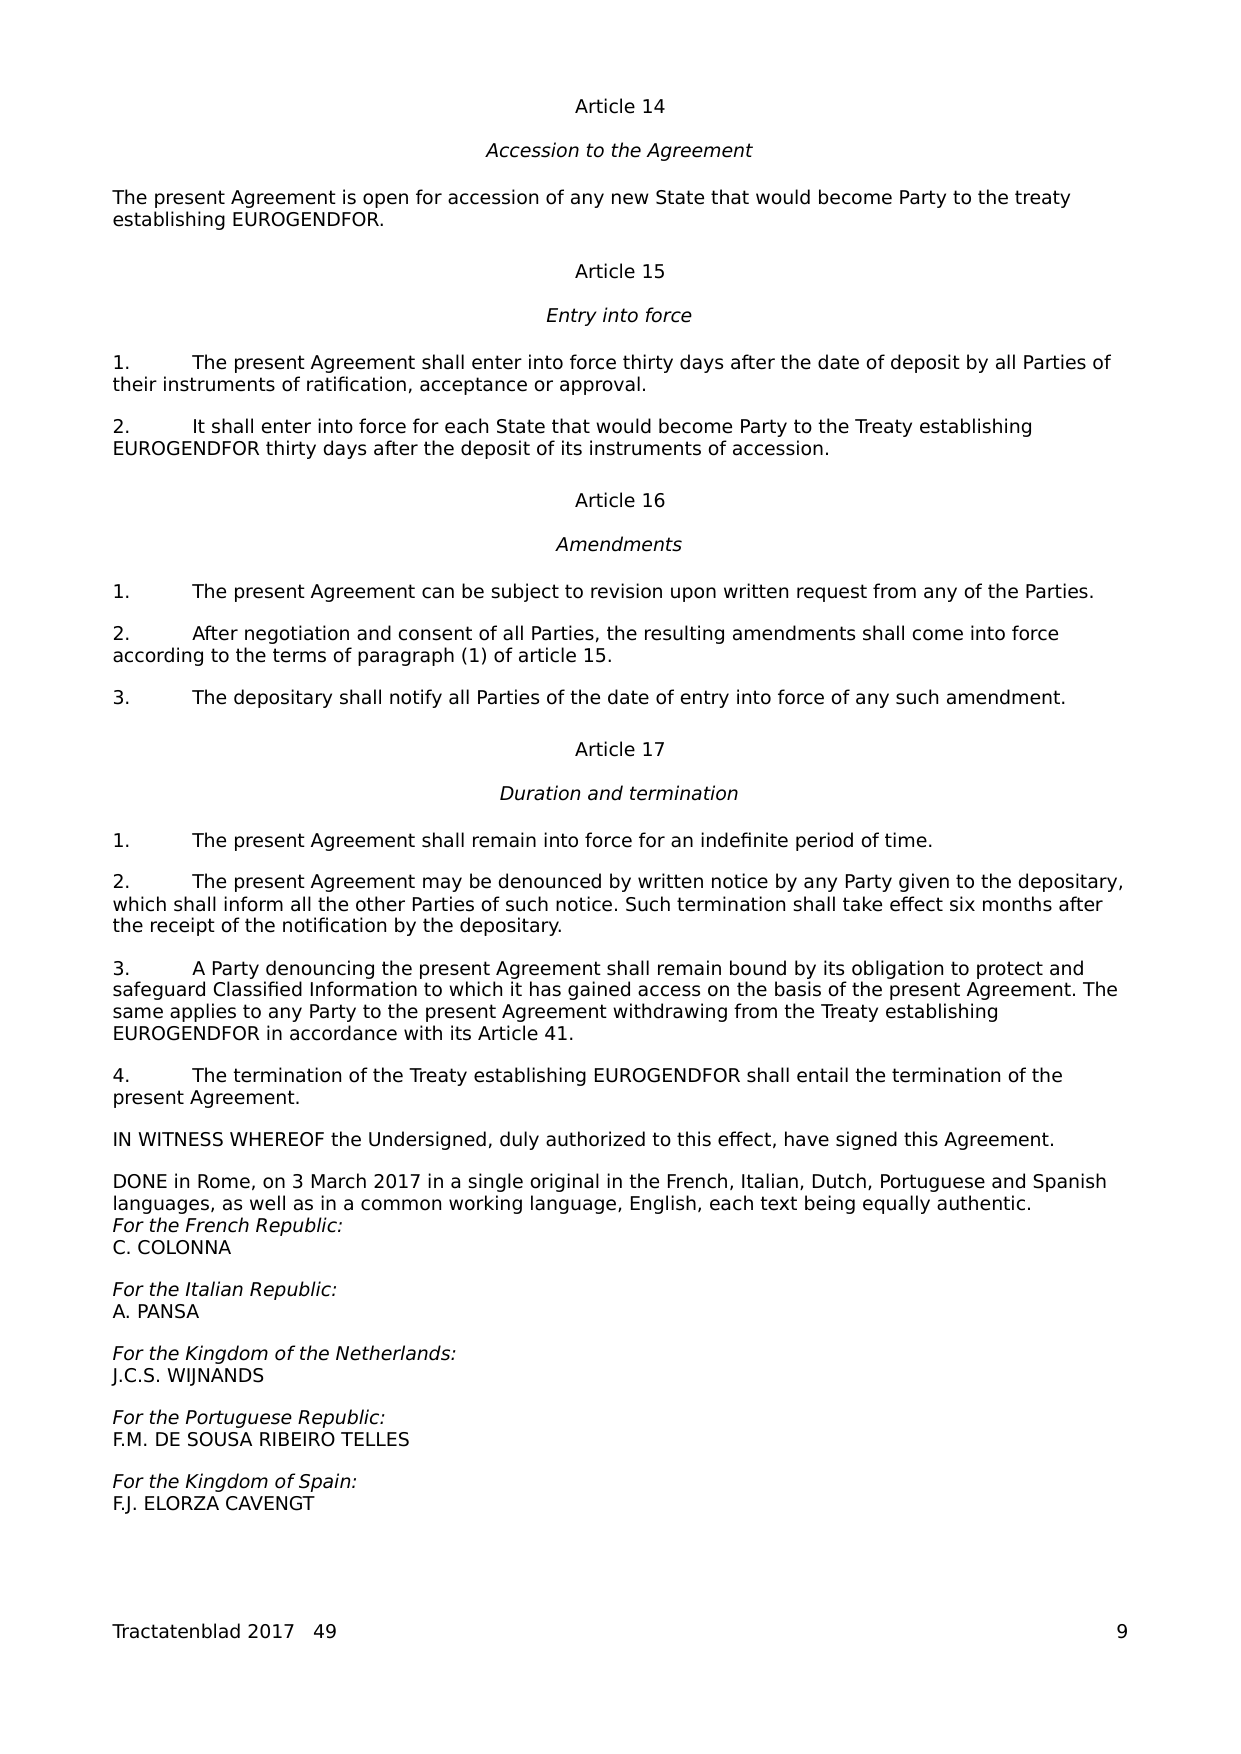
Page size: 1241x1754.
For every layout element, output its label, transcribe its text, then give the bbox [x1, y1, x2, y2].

text For the French Republic: C. COLONNA [112, 1215, 1128, 1259]
text 1. The present Agreement shall remain into force for an indefinite period of time. [112, 829, 1128, 851]
subtitle Article 14 Accession to the Agreement [112, 96, 1128, 162]
text For the Italian Republic: A. PANSA [112, 1279, 1128, 1323]
text 3. The depositary shall notify all Parties of the date of entry into force of any such amendment. [112, 687, 1128, 708]
subtitle Article 15 Entry into force [112, 261, 1128, 327]
text 2. The present Agreement may be denounced by written notice by any Party given to the depositary, which shall inform all the other Parties of such notice. Such termination shall take effect six months after the receipt of the notification by the depositary. [112, 871, 1128, 937]
text 2. It shall enter into force for each State that would become Party to the Treaty establishing EUROGENDFOR thirty days after the deposit of its instruments of accession. [112, 416, 1128, 460]
subtitle Article 16 Amendments [112, 490, 1128, 556]
text 1. The present Agreement can be subject to revision upon written request from any of the Parties. [112, 581, 1128, 603]
text 1. The present Agreement shall enter into force thirty days after the date of deposit by all Parties of their instruments of ratification, acceptance or approval. [112, 352, 1128, 396]
text IN WITNESS WHEREOF the Undersigned, duly authorized to this effect, have signed this Agreement. [112, 1129, 1128, 1151]
text 2. After negotiation and consent of all Parties, the resulting amendments shall come into force according to the terms of paragraph (1) of article 15. [112, 623, 1128, 667]
text 4. The termination of the Treaty establishing EUROGENDFOR shall entail the termination of the present Agreement. [112, 1065, 1128, 1109]
text The present Agreement is open for accession of any new State that would become Party to the treaty establishing EUROGENDFOR. [112, 187, 1128, 231]
text For the Portuguese Republic: F.M. DE SOUSA RIBEIRO TELLES [112, 1407, 1128, 1451]
text 3. A Party denouncing the present Agreement shall remain bound by its obligation to protect and safeguard Classified Information to which it has gained access on the basis of the present Agreement. The same applies to any Party to the present Agreement withdrawing from the Treaty establishing EUROGENDFOR in accordance with its Article 41. [112, 957, 1128, 1045]
text For the Kingdom of the Netherlands: J.C.S. WIJNANDS [112, 1343, 1128, 1387]
text DONE in Rome, on 3 March 2017 in a single original in the French, Italian, Dutch, Portuguese and Spanish languages, as well as in a common working language, English, each text being equally authentic. [112, 1171, 1128, 1215]
subtitle Article 17 Duration and termination [112, 738, 1128, 804]
text For the Kingdom of Spain: F.J. ELORZA CAVENGT [112, 1471, 1128, 1515]
